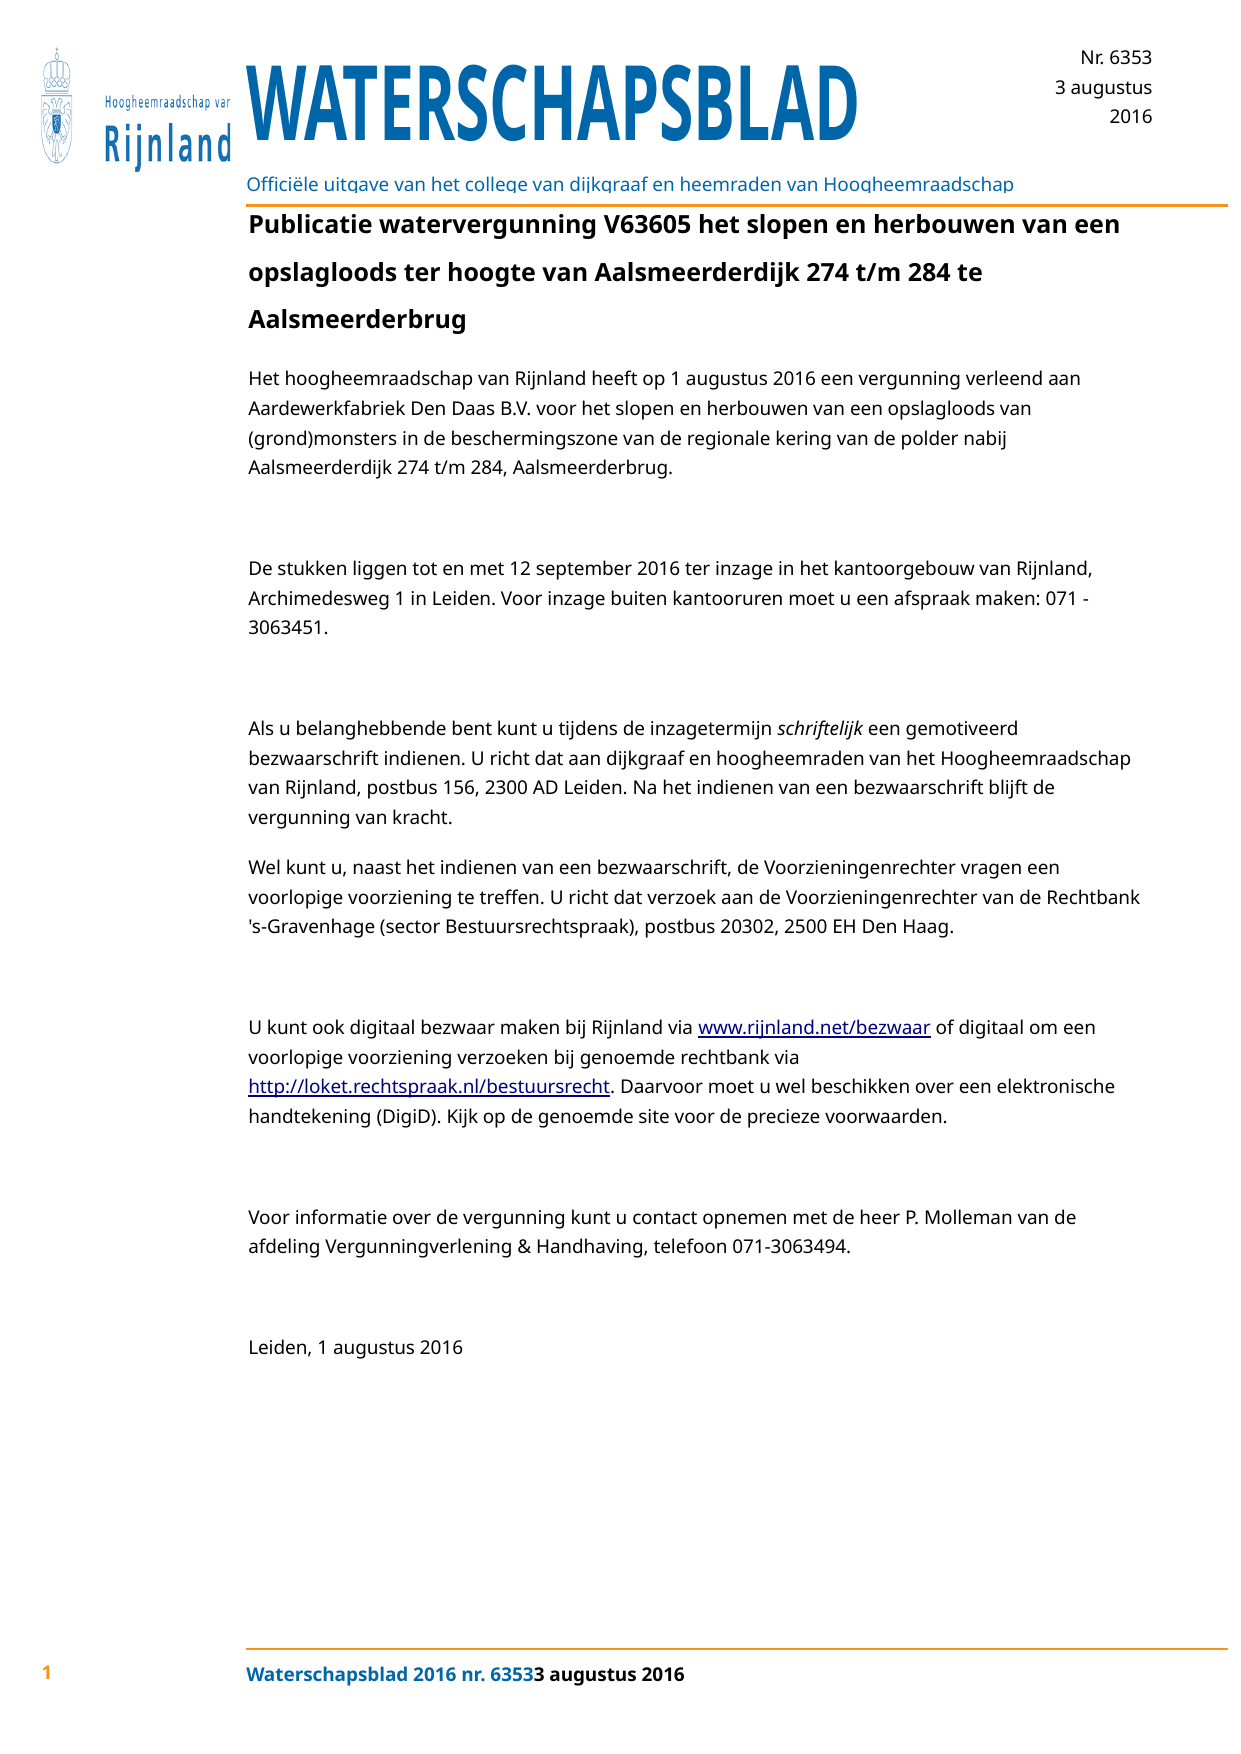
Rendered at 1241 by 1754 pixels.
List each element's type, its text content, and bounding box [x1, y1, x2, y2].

text Publicatie watervergunning V63605 het slopen en herbouwen van een opslagloods ter hoogte van Aalsmeerderdijk 274 t/m 284 te Aalsmeerderbrug [248, 207, 1152, 336]
text Het hoogheemraadschap van Rijnland heeft op 1 augustus 2016 een vergunning verleend aan Aardewerkfabriek Den Daas B.V. voor het slopen en herbouwen van een opslagloods van (grond)monsters in de beschermingszone van de regionale kering van de polder nabij Aalsmeerderdijk 274 t/m 284, Aalsmeerderbrug. [248, 366, 1152, 480]
text Als u belanghebbende bent kunt u tijdens de inzagetermijn schriftelijk een gemotiveerd bezwaarschrift indienen. U richt dat aan dijkgraaf en hoogheemraden van het Hoogheemraadschap van Rijnland, postbus 156, 2300 AD Leiden. Na het indienen van een bezwaarschrift blijft de vergunning van kracht. [248, 715, 1152, 829]
text Leiden, 1 augustus 2016 [248, 1334, 1152, 1360]
text De stukken liggen tot en met 12 september 2016 ter inzage in het kantoorgebouw van Rijnland, Archimedesweg 1 in Leiden. Voor inzage buiten kantooruren moet u een afspraak maken: 071 - 3063451. [248, 555, 1152, 640]
text Wel kunt u, naast het indienen van een bezwaarschrift, de Voorzieningenrechter vragen een voorlopige voorziening te treffen. U richt dat verzoek aan de Voorzieningenrechter van de Rechtbank 's-Gravenhage (sector Bestuursrechtspraak), postbus 20302, 2500 EH Den Haag. [248, 854, 1152, 939]
picture [41, 47, 231, 172]
text U kunt ook digitaal bezwaar maken bij Rijnland via www.rijnland.net/bezwaar of digitaal om een voorlopige voorziening verzoeken bij genoemde rechtbank via http://loket.rechtspraak.nl/bestuursrecht. Daarvoor moet u wel beschikken over een elektronische handtekening (DigiD). Kijk op de genoemde site voor de precieze voorwaarden. [248, 1014, 1152, 1129]
text Voor informatie over de vergunning kunt u contact opnemen met de heer P. Molleman van de afdeling Vergunningverlening & Handhaving, telefoon 071-3063494. [248, 1204, 1152, 1259]
